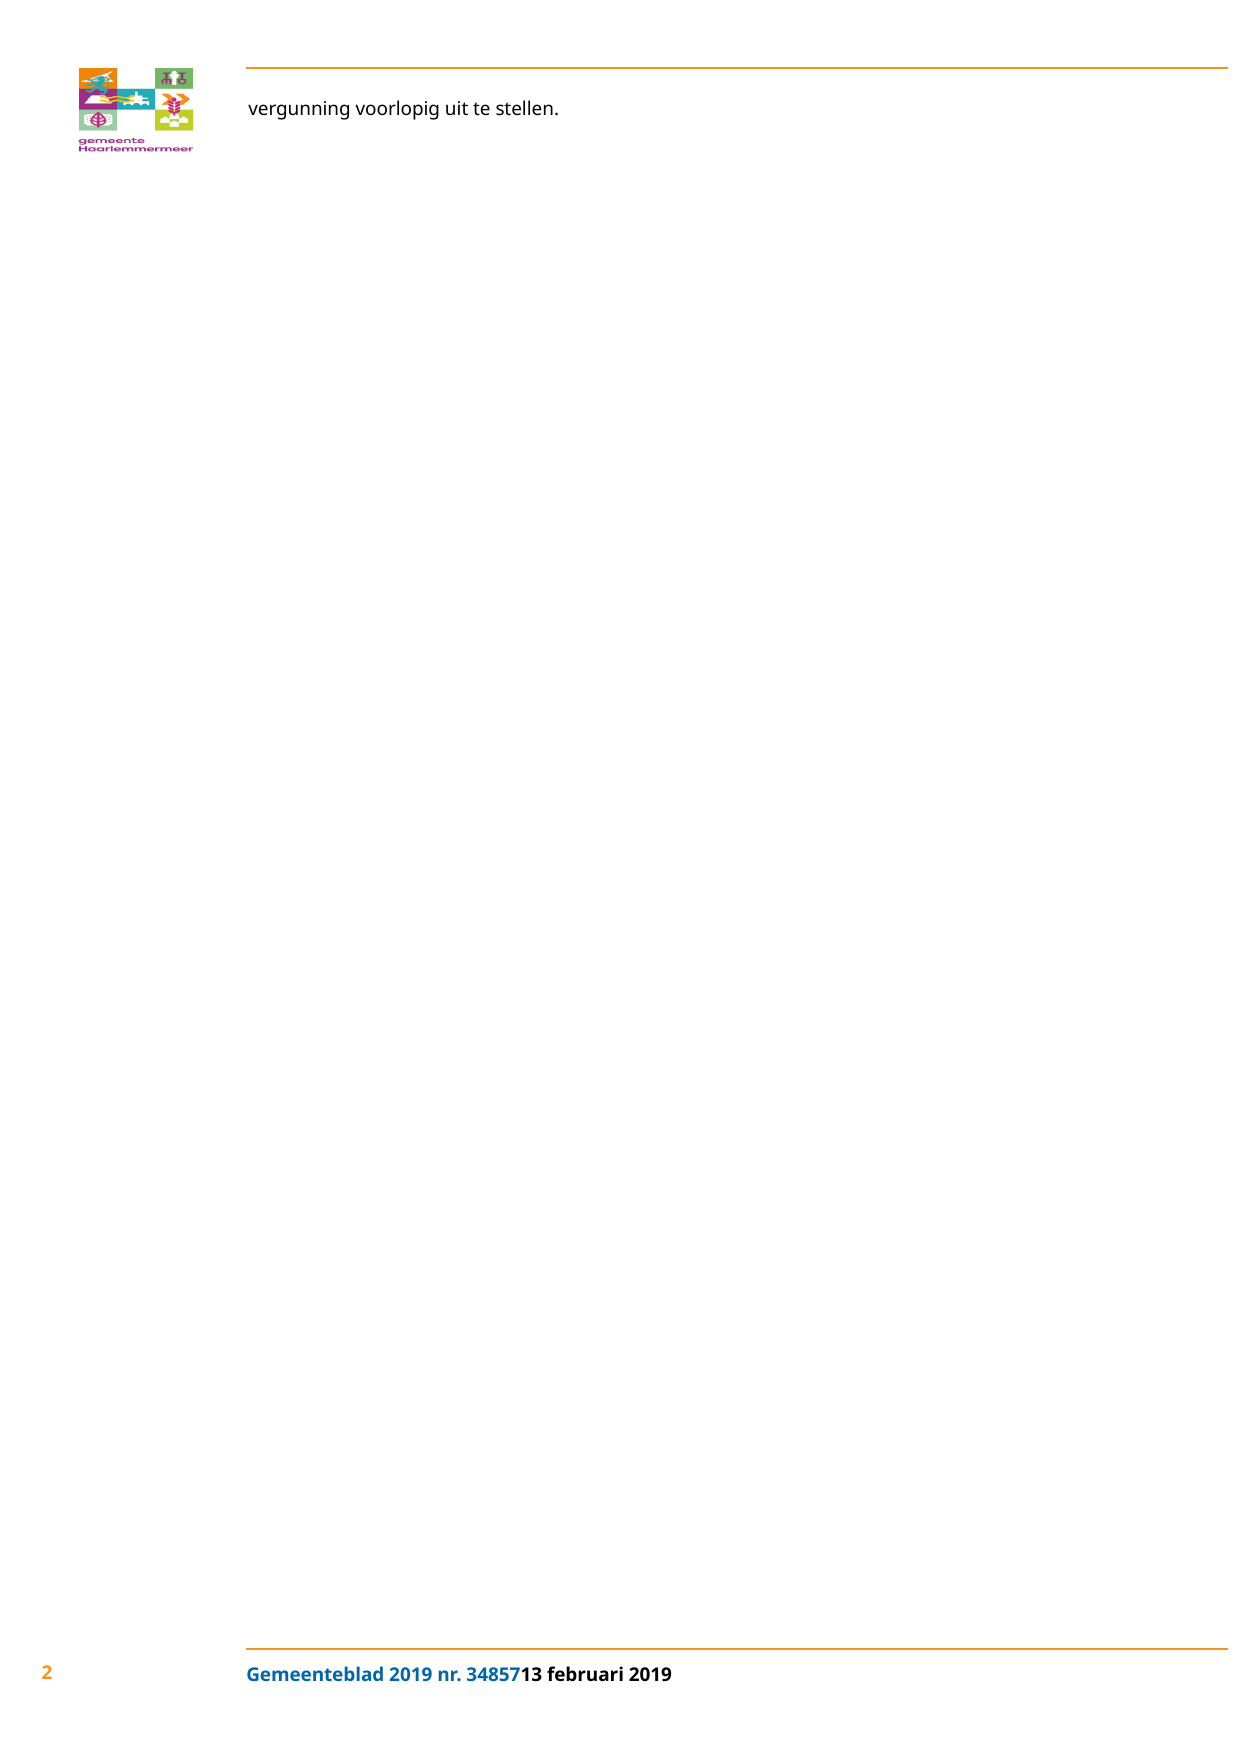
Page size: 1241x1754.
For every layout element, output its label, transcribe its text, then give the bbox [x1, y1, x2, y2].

text vergunning voorlopig uit te stellen. [248, 95, 1152, 121]
picture [41, 47, 231, 172]
